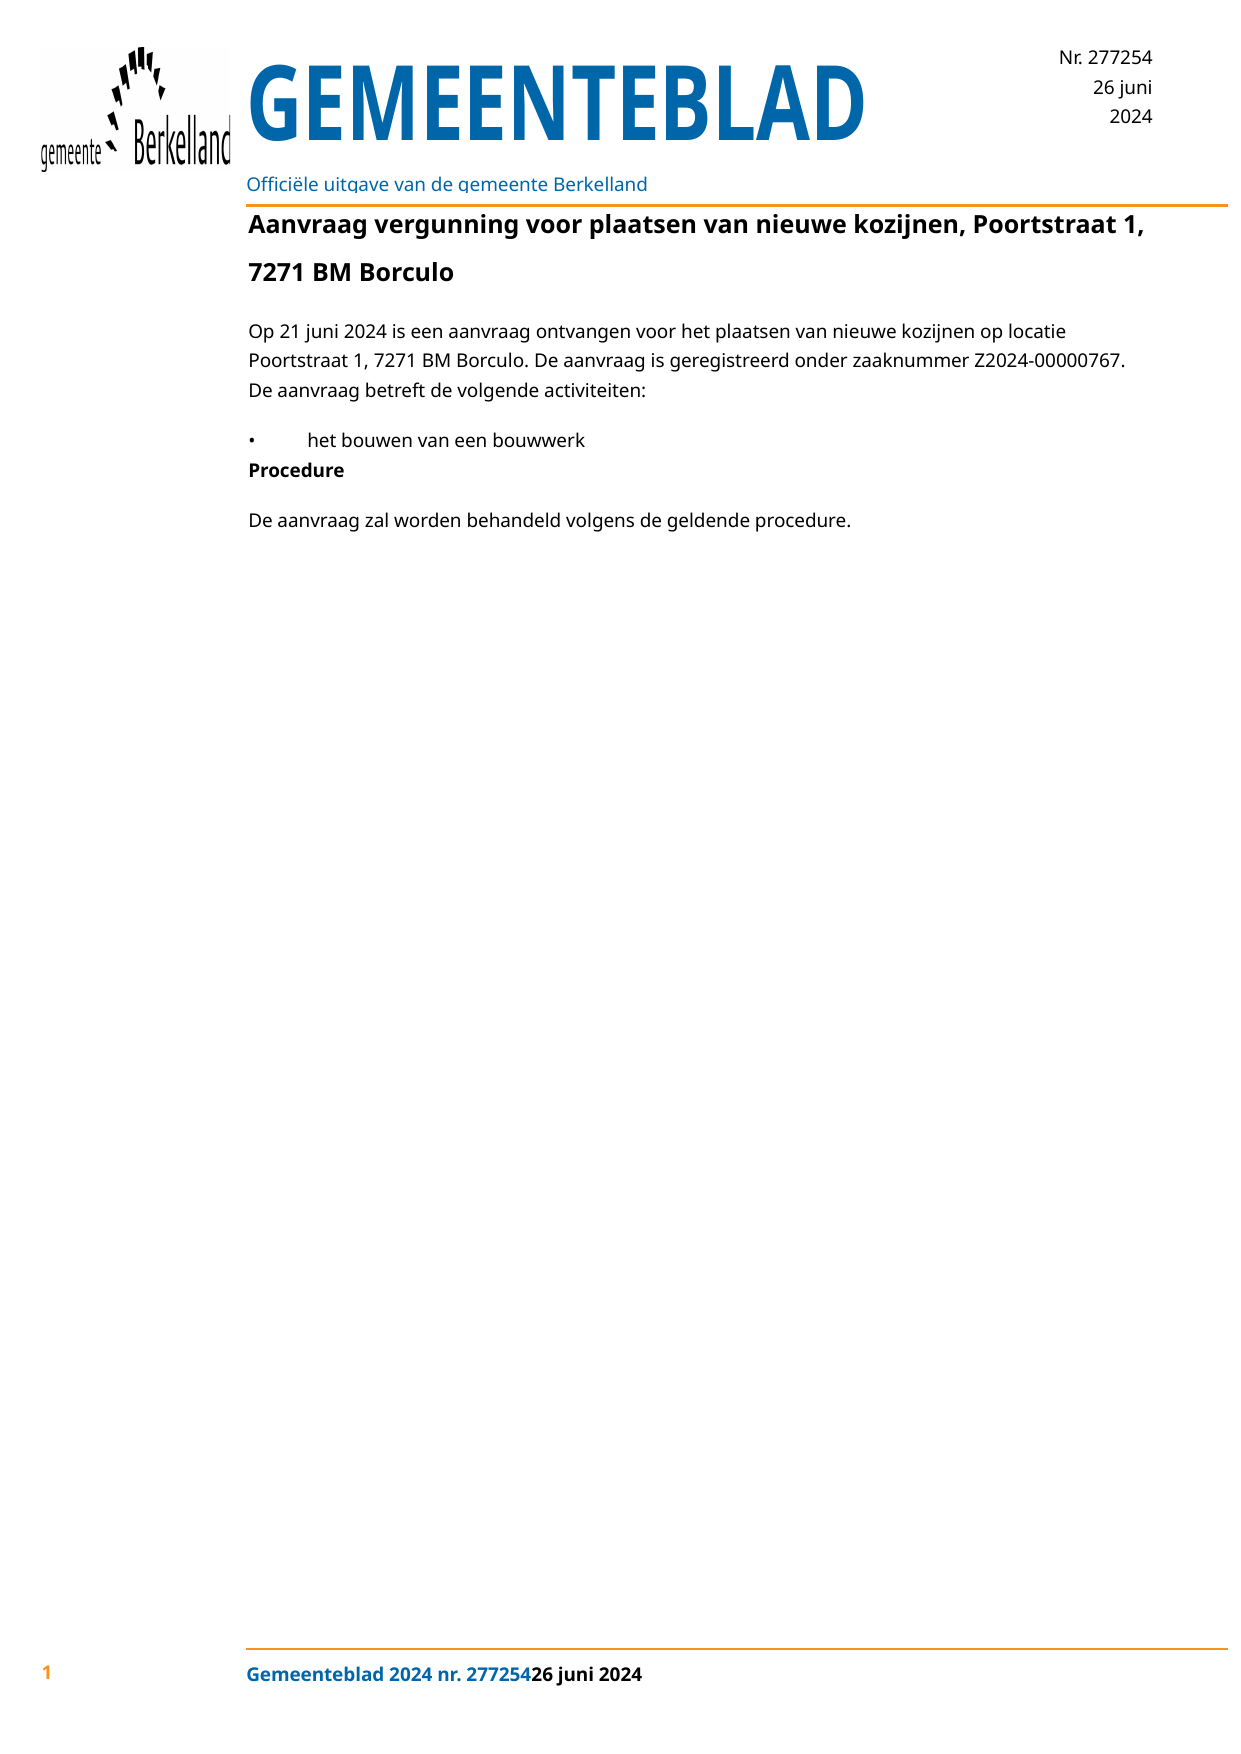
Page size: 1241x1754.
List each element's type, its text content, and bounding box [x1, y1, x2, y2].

picture [41, 47, 231, 172]
text De aanvraag zal worden behandeld volgens de geldende procedure. [248, 507, 1152, 533]
list het bouwen van een bouwwerk [248, 427, 1152, 453]
text Procedure [248, 457, 1152, 483]
text Op 21 juni 2024 is een aanvraag ontvangen voor het plaatsen van nieuwe kozijnen op locatie Poortstraat 1, 7271 BM Borculo. De aanvraag is geregistreerd onder zaaknummer Z2024-00000767. De aanvraag betreft de volgende activiteiten: [248, 318, 1152, 403]
text Aanvraag vergunning voor plaatsen van nieuwe kozijnen, Poortstraat 1, 7271 BM Borculo [248, 207, 1152, 288]
